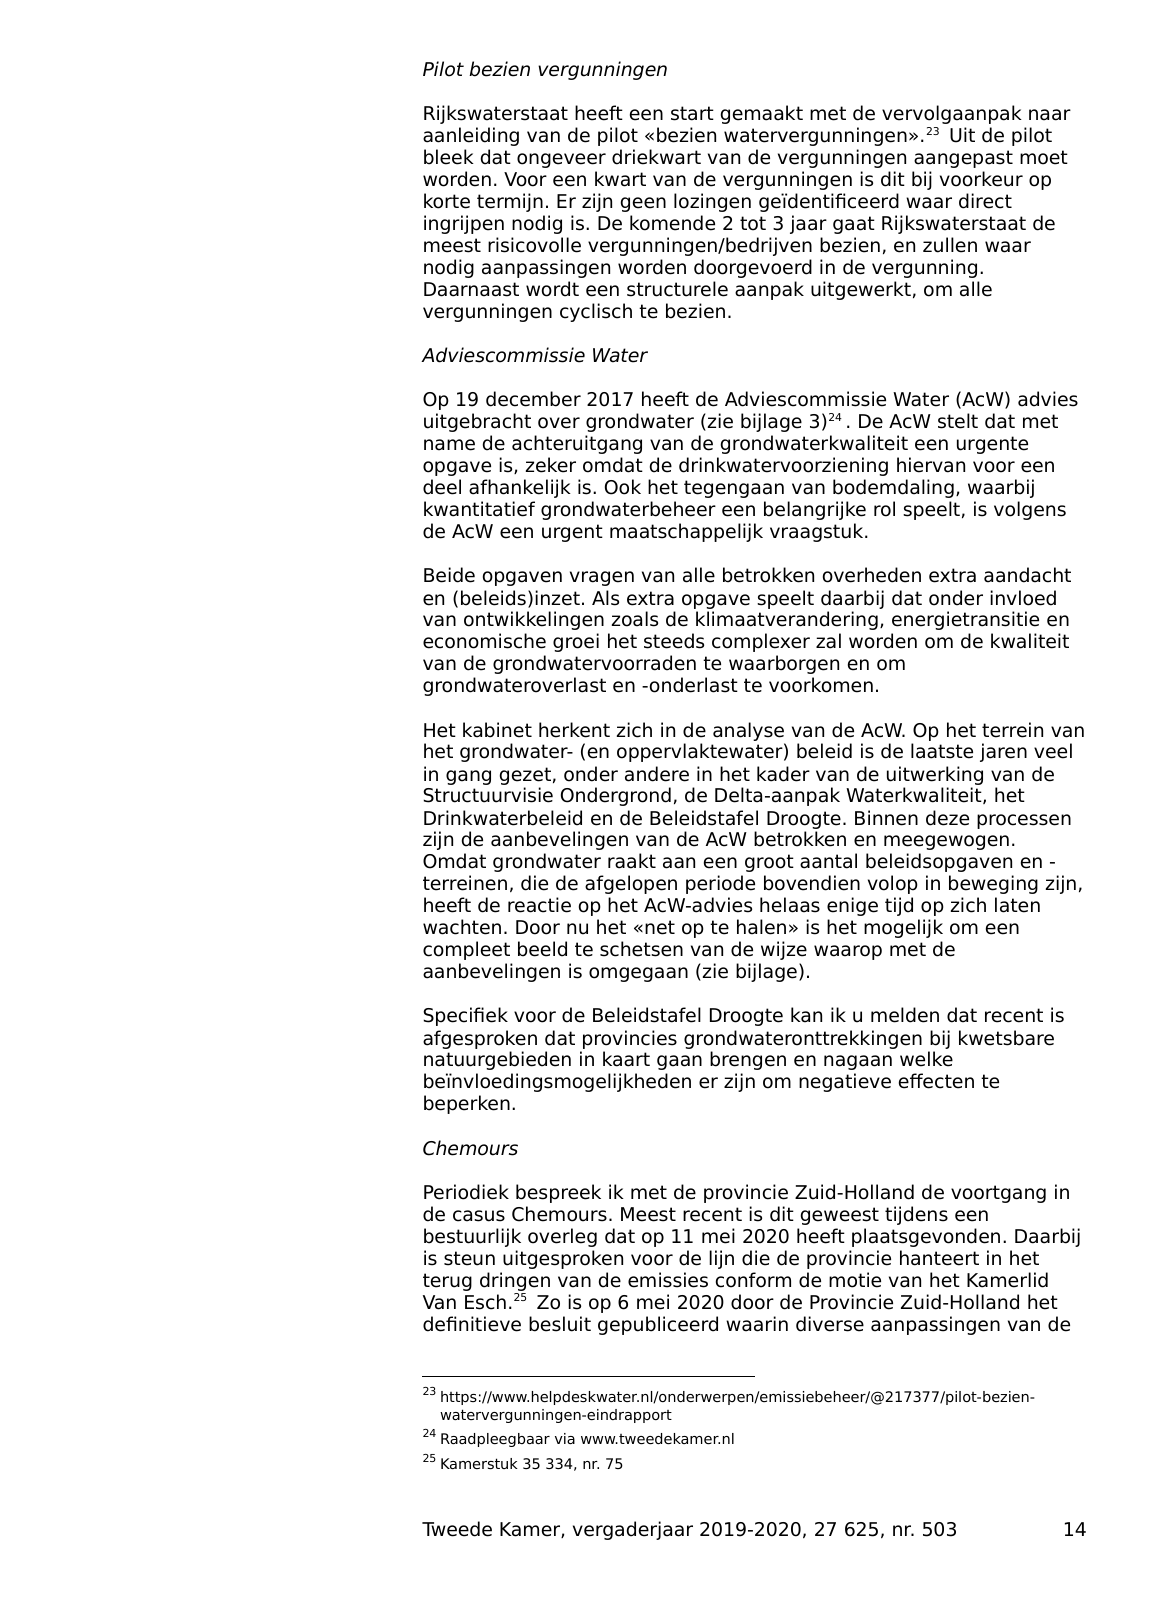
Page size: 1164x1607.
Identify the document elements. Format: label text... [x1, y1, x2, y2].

text https://www.helpdeskwater.nl/onderwerpen/emissiebeheer/@217377/pilot-bezien-watervergunningen-eindrapport [422, 1385, 1087, 1424]
text Op 19 december 2017 heeft de Adviescommissie Water (AcW) advies uitgebracht over grondwater (zie bijlage 3). De AcW stelt dat met name de achteruitgang van de grondwaterkwaliteit een urgente opgave is, zeker omdat de drinkwatervoorziening hiervan voor een deel afhankelijk is. Ook het tegengaan van bodemdaling, waarbij kwantitatief grondwaterbeheer een belangrijke rol speelt, is volgens de AcW een urgent maatschappelijk vraagstuk. [422, 389, 1087, 543]
subtitle Chemours [422, 1137, 1087, 1159]
text Beide opgaven vragen van alle betrokken overheden extra aandacht en (beleids)inzet. Als extra opgave speelt daarbij dat onder invloed van ontwikkelingen zoals de klimaatverandering, energietransitie en economische groei het steeds complexer zal worden om de kwaliteit van de grondwatervoorraden te waarborgen en om grondwateroverlast en -onderlast te voorkomen. [422, 565, 1087, 697]
text Kamerstuk 35 334, nr. 75 [422, 1452, 1087, 1474]
text Rijkswaterstaat heeft een start gemaakt met de vervolgaanpak naar aanleiding van de pilot «bezien watervergunningen». Uit de pilot bleek dat ongeveer driekwart van de vergunningen aangepast moet worden. Voor een kwart van de vergunningen is dit bij voorkeur op korte termijn. Er zijn geen lozingen geïdentificeerd waar direct ingrijpen nodig is. De komende 2 tot 3 jaar gaat Rijkswaterstaat de meest risicovolle vergunningen/bedrijven bezien, en zullen waar nodig aanpassingen worden doorgevoerd in de vergunning. Daarnaast wordt een structurele aanpak uitgewerkt, om alle vergunningen cyclisch te bezien. [422, 103, 1087, 323]
subtitle Pilot bezien vergunningen [422, 59, 1087, 81]
text Raadpleegbaar via www.tweedekamer.nl [422, 1427, 1087, 1449]
text Het kabinet herkent zich in de analyse van de AcW. Op het terrein van het grondwater- (en oppervlaktewater) beleid is de laatste jaren veel in gang gezet, onder andere in het kader van de uitwerking van de Structuurvisie Ondergrond, de Delta-aanpak Waterkwaliteit, het Drinkwaterbeleid en de Beleidstafel Droogte. Binnen deze processen zijn de aanbevelingen van de AcW betrokken en meegewogen. Omdat grondwater raakt aan een groot aantal beleidsopgaven en -terreinen, die de afgelopen periode bovendien volop in beweging zijn, heeft de reactie op het AcW-advies helaas enige tijd op zich laten wachten. Door nu het «net op te halen» is het mogelijk om een compleet beeld te schetsen van de wijze waarop met de aanbevelingen is omgegaan (zie bijlage). [422, 719, 1087, 983]
text Periodiek bespreek ik met de provincie Zuid-Holland de voortgang in de casus Chemours. Meest recent is dit geweest tijdens een bestuurlijk overleg dat op 11 mei 2020 heeft plaatsgevonden. Daarbij is steun uitgesproken voor de lijn die de provincie hanteert in het terug dringen van de emissies conform de motie van het Kamerlid Van Esch. Zo is op 6 mei 2020 door de Provincie Zuid-Holland het definitieve besluit gepubliceerd waarin diverse aanpassingen van de [422, 1182, 1087, 1336]
subtitle Adviescommissie Water [422, 345, 1087, 367]
text Specifiek voor de Beleidstafel Droogte kan ik u melden dat recent is afgesproken dat provincies grondwateronttrekkingen bij kwetsbare natuurgebieden in kaart gaan brengen en nagaan welke beïnvloedingsmogelijkheden er zijn om negatieve effecten te beperken. [422, 1005, 1087, 1115]
